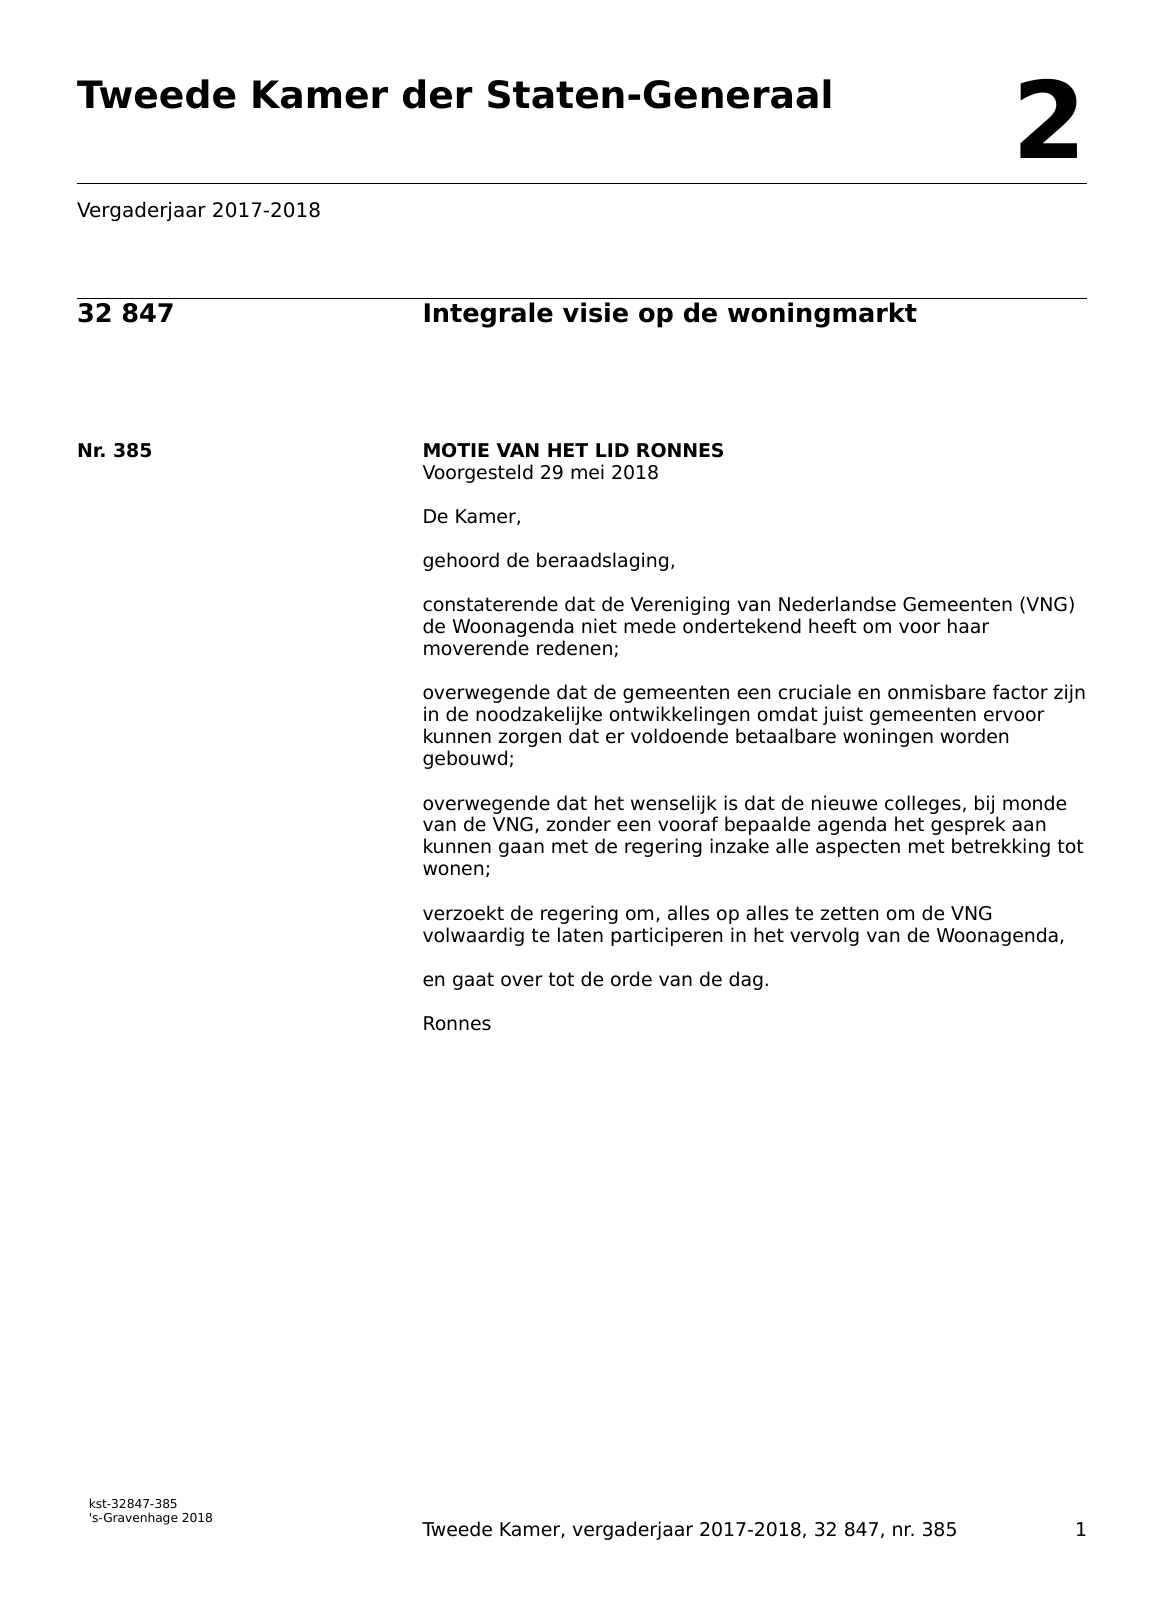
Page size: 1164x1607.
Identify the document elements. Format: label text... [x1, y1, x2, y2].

text verzoekt de regering om, alles op alles te zetten om de VNG volwaardig te laten participeren in het vervolg van de Woonagenda, [422, 902, 1087, 946]
text gehoord de beraadslaging, [422, 550, 1087, 572]
text Voorgesteld 29 mei 2018 [422, 462, 1087, 484]
table_header 2 [886, 59, 1087, 183]
text en gaat over tot de orde van de dag. [422, 969, 1087, 991]
table_header Tweede Kamer der Staten-Generaal [77, 59, 886, 183]
text overwegende dat het wenselijk is dat de nieuwe colleges, bij monde van de VNG, zonder een vooraf bepaalde agenda het gesprek aan kunnen gaan met de regering inzake alle aspecten met betrekking tot wonen; [422, 792, 1087, 880]
text Ronnes [422, 1013, 1087, 1035]
text 's-Gravenhage 2018 [88, 1511, 323, 1525]
text overwegende dat de gemeenten een cruciale en onmisbare factor zijn in de noodzakelijke ontwikkelingen omdat juist gemeenten ervoor kunnen zorgen dat er voldoende betaalbare woningen worden gebouwd; [422, 682, 1087, 770]
text constaterende dat de Vereniging van Nederlandse Gemeenten (VNG) de Woonagenda niet mede ondertekend heeft om voor haar moverende redenen; [422, 594, 1087, 660]
text De Kamer, [422, 506, 1087, 528]
subtitle 32 847 Integrale visie op de woningmarkt [77, 299, 1087, 329]
text kst-32847-385 [88, 1497, 323, 1511]
subtitle Nr. 385 MOTIE VAN HET LID RONNES [77, 440, 1087, 462]
table_cell Vergaderjaar 2017-2018 [77, 184, 1087, 298]
